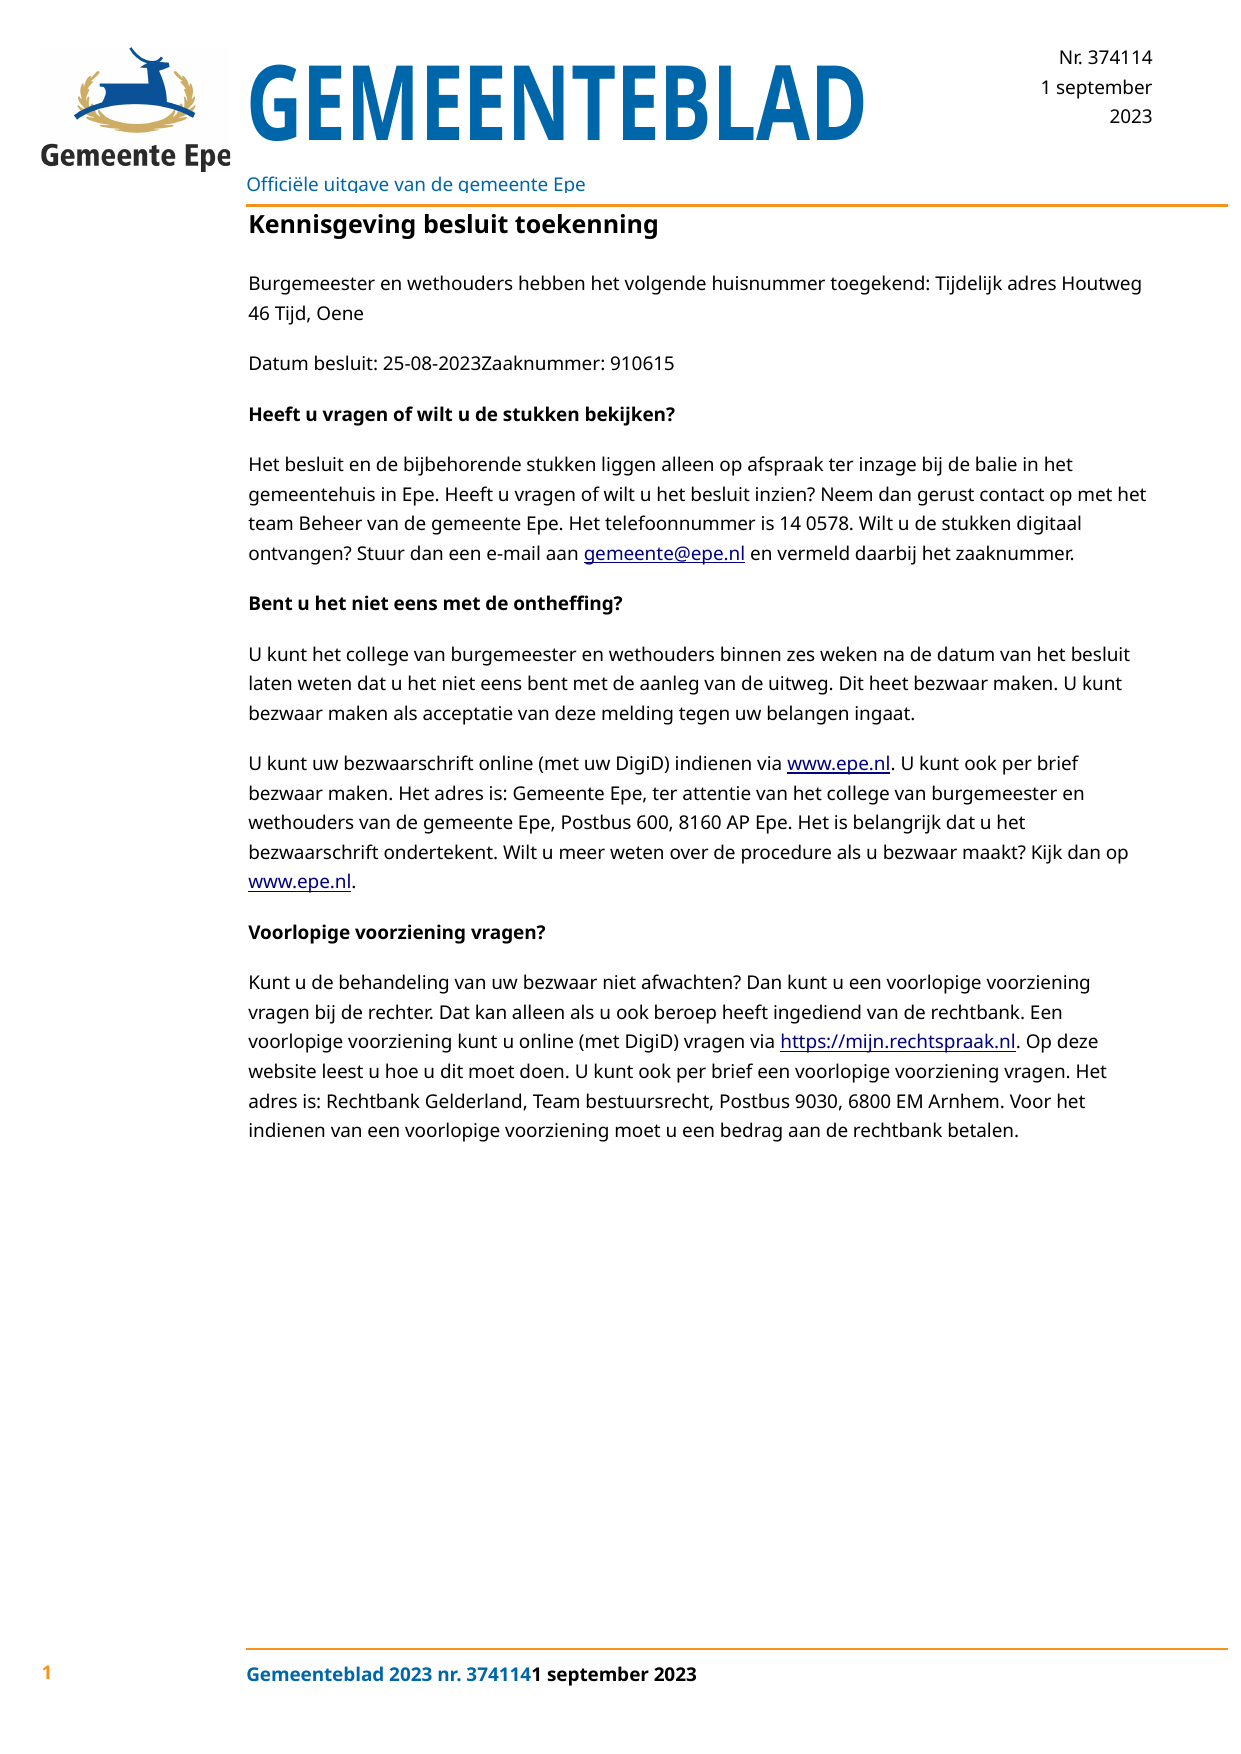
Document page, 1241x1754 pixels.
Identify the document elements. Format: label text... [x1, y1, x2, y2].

text Voorlopige voorziening vragen? [248, 919, 1152, 945]
text U kunt het college van burgemeester en wethouders binnen zes weken na de datum van het besluit laten weten dat u het niet eens bent met de aanleg van de uitweg. Dit heet bezwaar maken. U kunt bezwaar maken als acceptatie van deze melding tegen uw belangen ingaat. [248, 641, 1152, 726]
text Het besluit en de bijbehorende stukken liggen alleen op afspraak ter inzage bij de balie in het gemeentehuis in Epe. Heeft u vragen of wilt u het besluit inzien? Neem dan gerust contact op met het team Beheer van de gemeente Epe. Het telefoonnummer is 14 0578. Wilt u de stukken digitaal ontvangen? Stuur dan een e-mail aan gemeente@epe.nl en vermeld daarbij het zaaknummer. [248, 451, 1152, 566]
text Burgemeester en wethouders hebben het volgende huisnummer toegekend: Tijdelijk adres Houtweg 46 Tijd, Oene [248, 270, 1152, 326]
text Heeft u vragen of wilt u de stukken bekijken? [248, 401, 1152, 426]
text Kunt u de behandeling van uw bezwaar niet afwachten? Dan kunt u een voorlopige voorziening vragen bij de rechter. Dat kan alleen als u ook beroep heeft ingediend van de rechtbank. Een voorlopige voorziening kunt u online (met DigiD) vragen via https://mijn.rechtspraak.nl. Op deze website leest u hoe u dit moet doen. U kunt ook per brief een voorlopige voorziening vragen. Het adres is: Rechtbank Gelderland, Team bestuursrecht, Postbus 9030, 6800 EM Arnhem. Voor het indienen van een voorlopige voorziening moet u een bedrag aan de rechtbank betalen. [248, 969, 1152, 1143]
text U kunt uw bezwaarschrift online (met uw DigiD) indienen via www.epe.nl. U kunt ook per brief bezwaar maken. Het adres is: Gemeente Epe, ter attentie van het college van burgemeester en wethouders van de gemeente Epe, Postbus 600, 8160 AP Epe. Het is belangrijk dat u het bezwaarschrift ondertekent. Wilt u meer weten over de procedure als u bezwaar maakt? Kijk dan op www.epe.nl. [248, 750, 1152, 894]
picture [41, 47, 231, 172]
text Datum besluit: 25-08-2023Zaaknummer: 910615 [248, 350, 1152, 376]
text Bent u het niet eens met de ontheffing? [248, 590, 1152, 616]
text Kennisgeving besluit toekenning [248, 207, 1152, 241]
